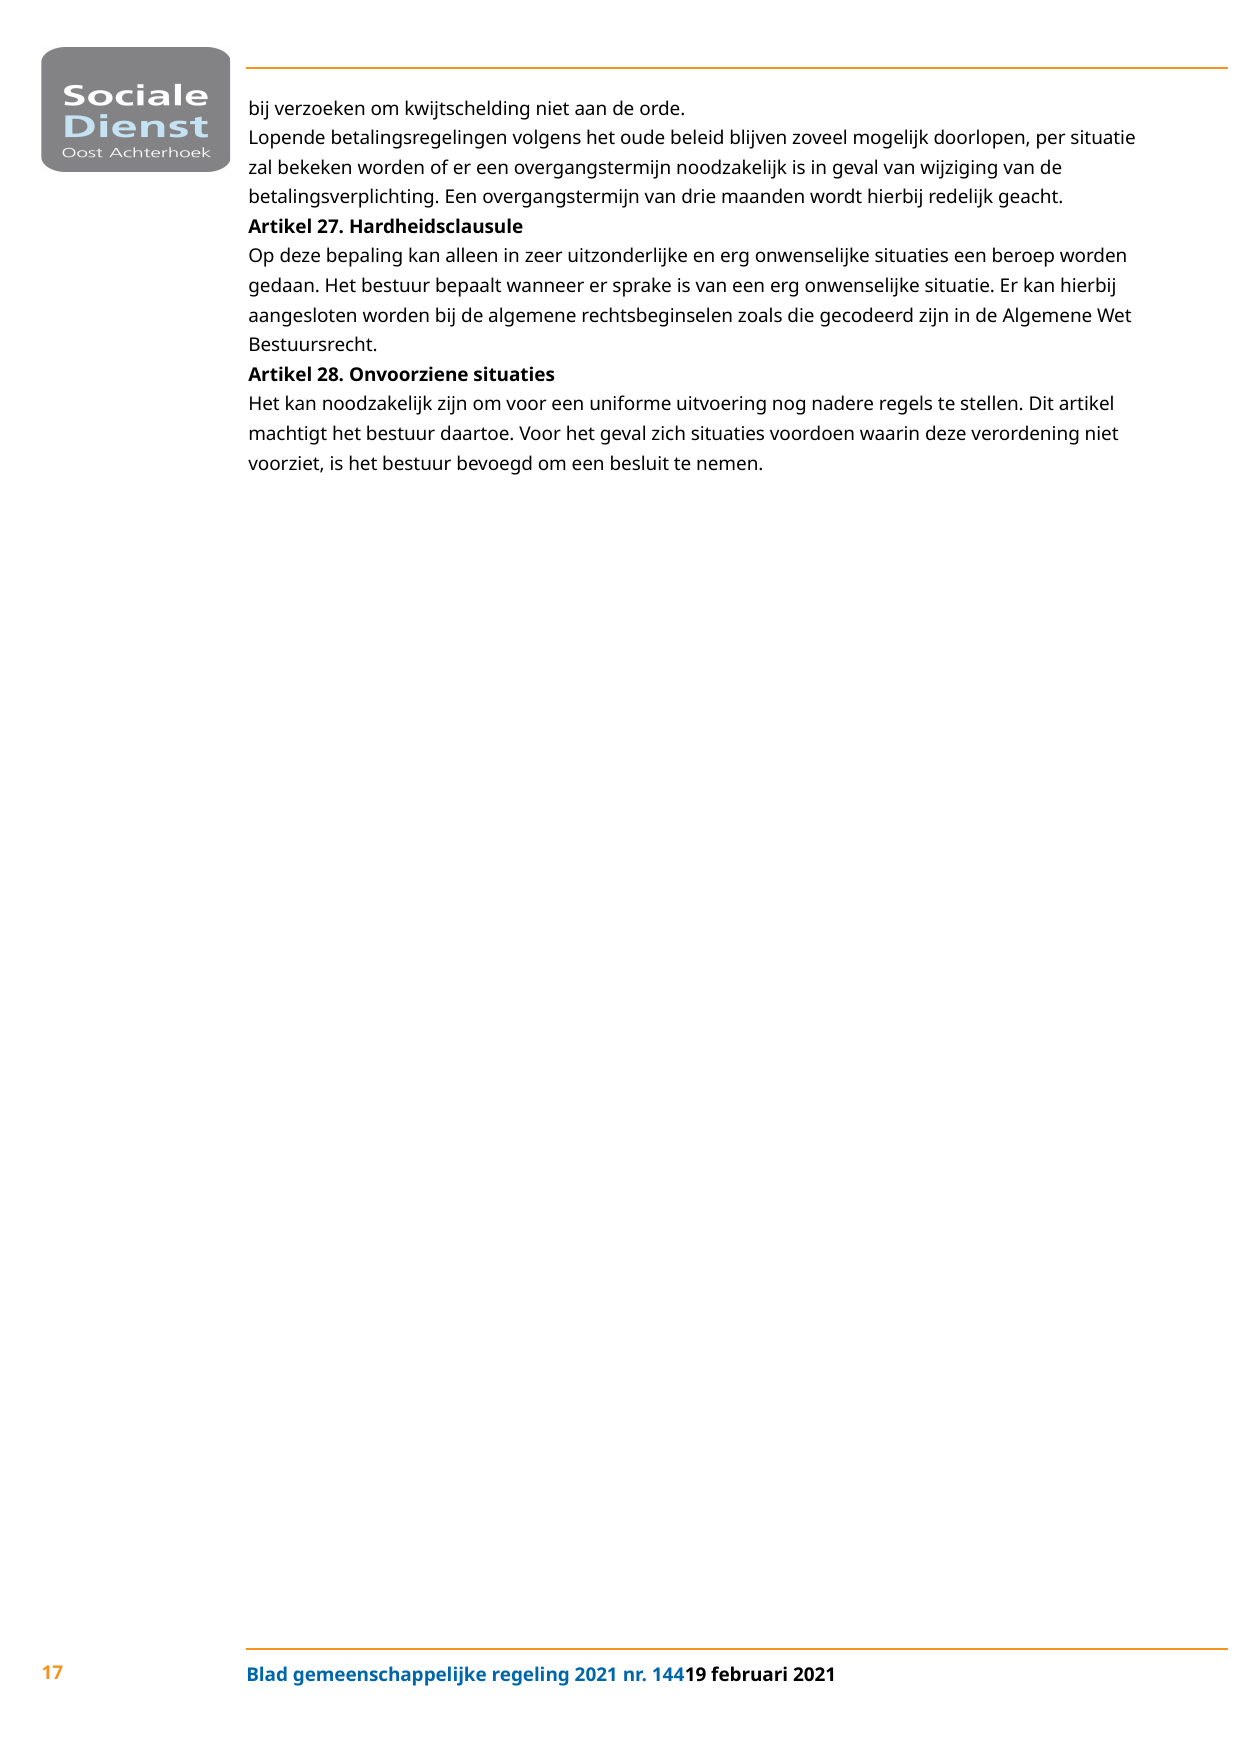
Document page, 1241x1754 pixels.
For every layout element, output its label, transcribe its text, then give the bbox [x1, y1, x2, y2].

text Op deze bepaling kan alleen in zeer uitzonderlijke en erg onwenselijke situaties een beroep worden gedaan. Het bestuur bepaalt wanneer er sprake is van een erg onwenselijke situatie. Er kan hierbij aangesloten worden bij de algemene rechtsbeginselen zoals die gecodeerd zijn in de Algemene Wet Bestuursrecht. [248, 243, 1152, 357]
text bij verzoeken om kwijtschelding niet aan de orde. [248, 95, 1152, 121]
text Het kan noodzakelijk zijn om voor een uniforme uitvoering nog nadere regels te stellen. Dit artikel machtigt het bestuur daartoe. Voor het geval zich situaties voordoen waarin deze verordening niet voorziet, is het bestuur bevoegd om een besluit te nemen. [248, 391, 1152, 476]
picture [41, 47, 231, 172]
text Lopende betalingsregelingen volgens het oude beleid blijven zoveel mogelijk doorlopen, per situatie zal bekeken worden of er een overgangstermijn noodzakelijk is in geval van wijziging van de betalingsverplichting. Een overgangstermijn van drie maanden wordt hierbij redelijk geacht. [248, 124, 1152, 209]
text Artikel 27. Hardheidsclausule [248, 213, 1152, 239]
text Artikel 28. Onvoorziene situaties [248, 361, 1152, 387]
